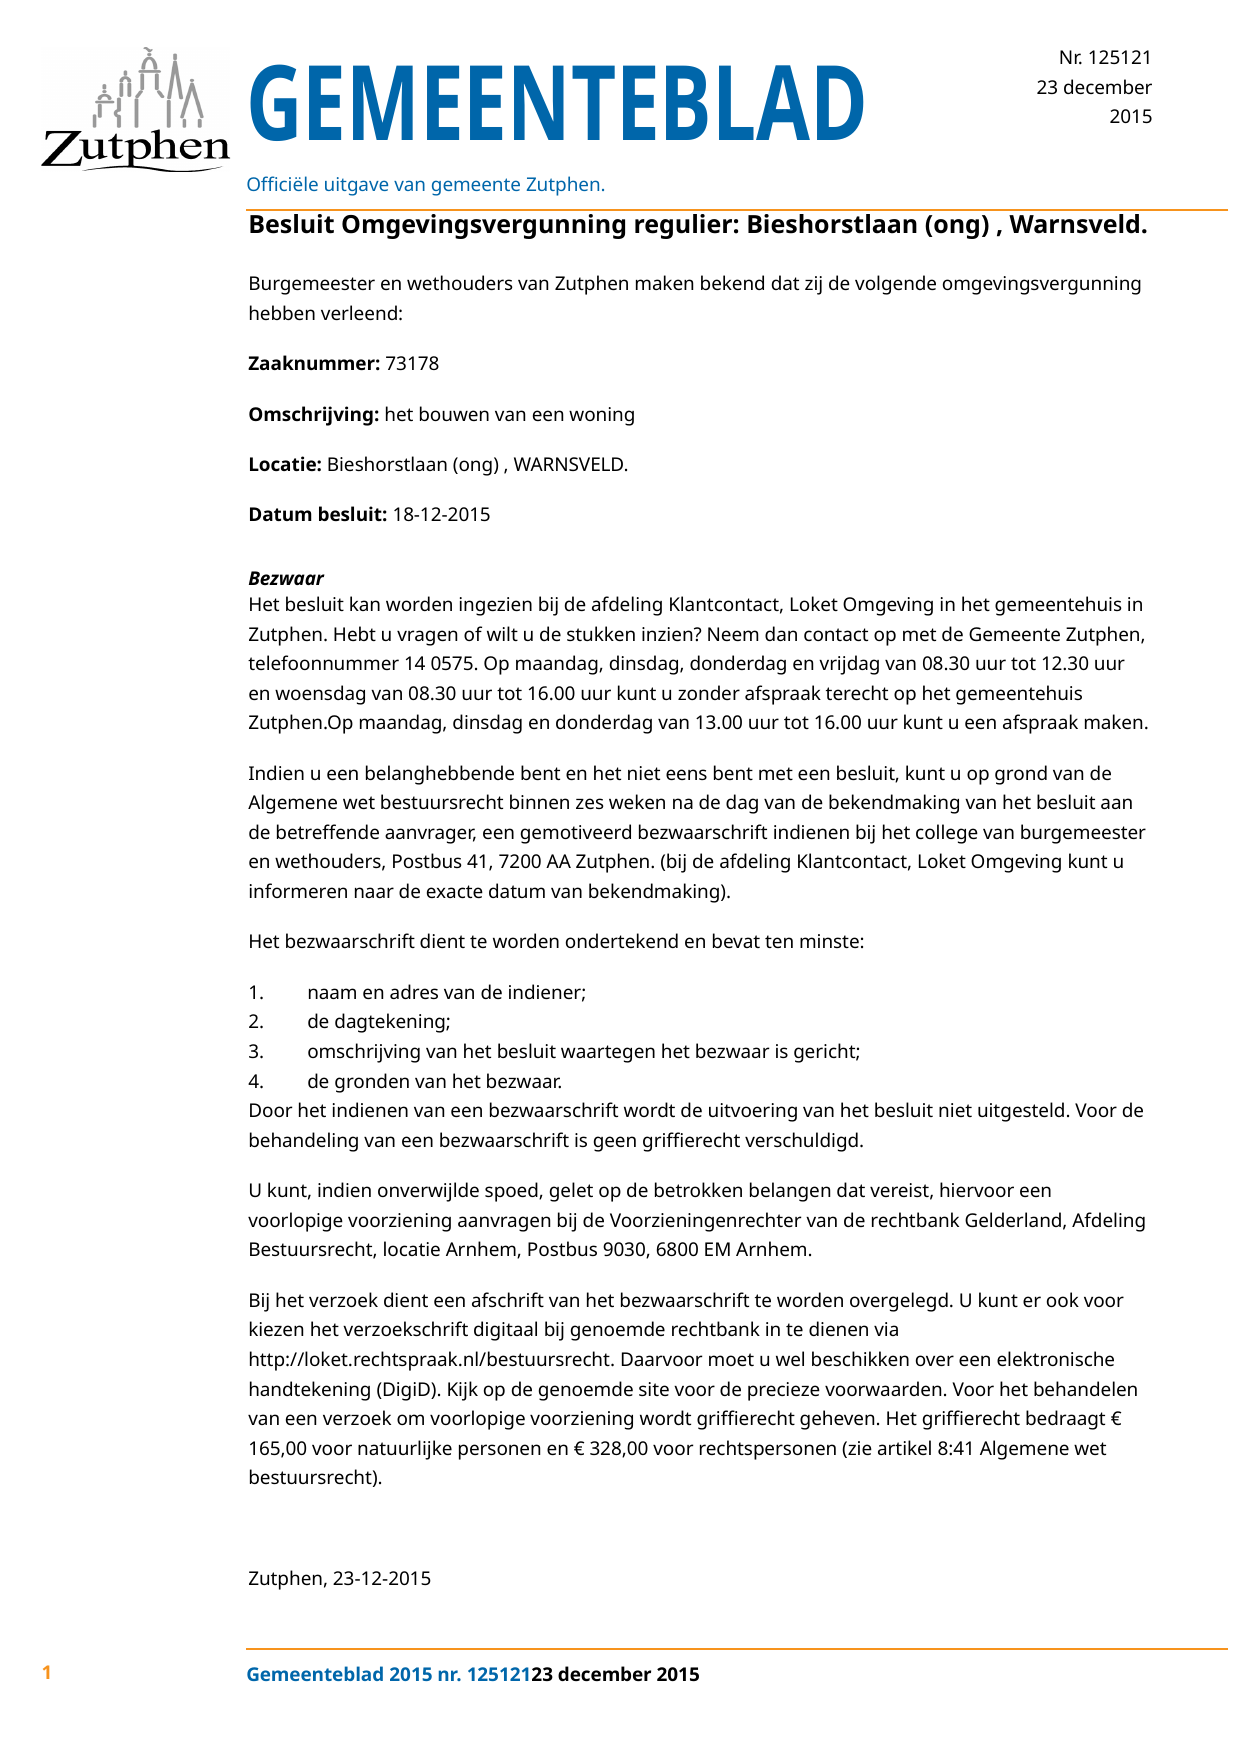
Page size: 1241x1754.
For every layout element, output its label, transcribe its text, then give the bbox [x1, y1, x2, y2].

text Indien u een belanghebbende bent en het niet eens bent met een besluit, kunt u op grond van de Algemene wet bestuursrecht binnen zes weken na de dag van de bekendmaking van het besluit aan de betreffende aanvrager, een gemotiveerd bezwaarschrift indienen bij het college van burgemeester en wethouders, Postbus 41, 7200 AA Zutphen. (bij de afdeling Klantcontact, Loket Omgeving kunt u informeren naar de exacte datum van bekendmaking). [248, 760, 1152, 904]
text Datum besluit: 18-12-2015 [248, 502, 1152, 527]
text Bij het verzoek dient een afschrift van het bezwaarschrift te worden overgelegd. U kunt er ook voor kiezen het verzoekschrift digitaal bij genoemde rechtbank in te dienen via http://loket.rechtspraak.nl/bestuursrecht. Daarvoor moet u wel beschikken over een elektronische handtekening (DigiD). Kijk op de genoemde site voor de precieze voorwaarden. Voor het behandelen van een verzoek om voorlopige voorziening wordt griffierecht geheven. Het griffierecht bedraagt € 165,00 voor natuurlijke personen en € 328,00 voor rechtspersonen (zie artikel 8:41 Algemene wet bestuursrecht). [248, 1287, 1152, 1490]
text Omschrijving: het bouwen van een woning [248, 401, 1152, 426]
text Locatie: Bieshorstlaan (ong) , WARNSVELD. [248, 451, 1152, 477]
list de dagtekening; [248, 1009, 1152, 1034]
text Zutphen, 23-12-2015 [248, 1565, 1152, 1591]
text Door het indienen van een bezwaarschrift wordt de uitvoering van het besluit niet uitgesteld. Voor de behandeling van een bezwaarschrift is geen griffierecht verschuldigd. [248, 1097, 1152, 1153]
text Het besluit kan worden ingezien bij de afdeling Klantcontact, Loket Omgeving in het gemeentehuis in Zutphen. Hebt u vragen of wilt u de stukken inzien? Neem dan contact op met de Gemeente Zutphen, telefoonnummer 14 0575. Op maandag, dinsdag, donderdag en vrijdag van 08.30 uur tot 12.30 uur en woensdag van 08.30 uur tot 16.00 uur kunt u zonder afspraak terecht op het gemeentehuis Zutphen.Op maandag, dinsdag en donderdag van 13.00 uur tot 16.00 uur kunt u een afspraak maken. [248, 591, 1152, 735]
list naam en adres van de indiener; [248, 979, 1152, 1005]
text Burgemeester en wethouders van Zutphen maken bekend dat zij de volgende omgevingsvergunning hebben verleend: [248, 270, 1152, 326]
list de gronden van het bezwaar. [248, 1068, 1152, 1094]
text Besluit Omgevingsvergunning regulier: Bieshorstlaan (ong) , Warnsveld. [248, 211, 1152, 241]
picture [41, 47, 231, 172]
text Zaaknummer: 73178 [248, 350, 1152, 376]
list omschrijving van het besluit waartegen het bezwaar is gericht; [248, 1038, 1152, 1064]
text Het bezwaarschrift dient te worden ondertekend en bevat ten minste: [248, 929, 1152, 954]
text Bezwaar [248, 566, 1152, 591]
text U kunt, indien onverwijlde spoed, gelet op de betrokken belangen dat vereist, hiervoor een voorlopige voorziening aanvragen bij de Voorzieningenrechter van de rechtbank Gelderland, Afdeling Bestuursrecht, locatie Arnhem, Postbus 9030, 6800 EM Arnhem. [248, 1177, 1152, 1262]
